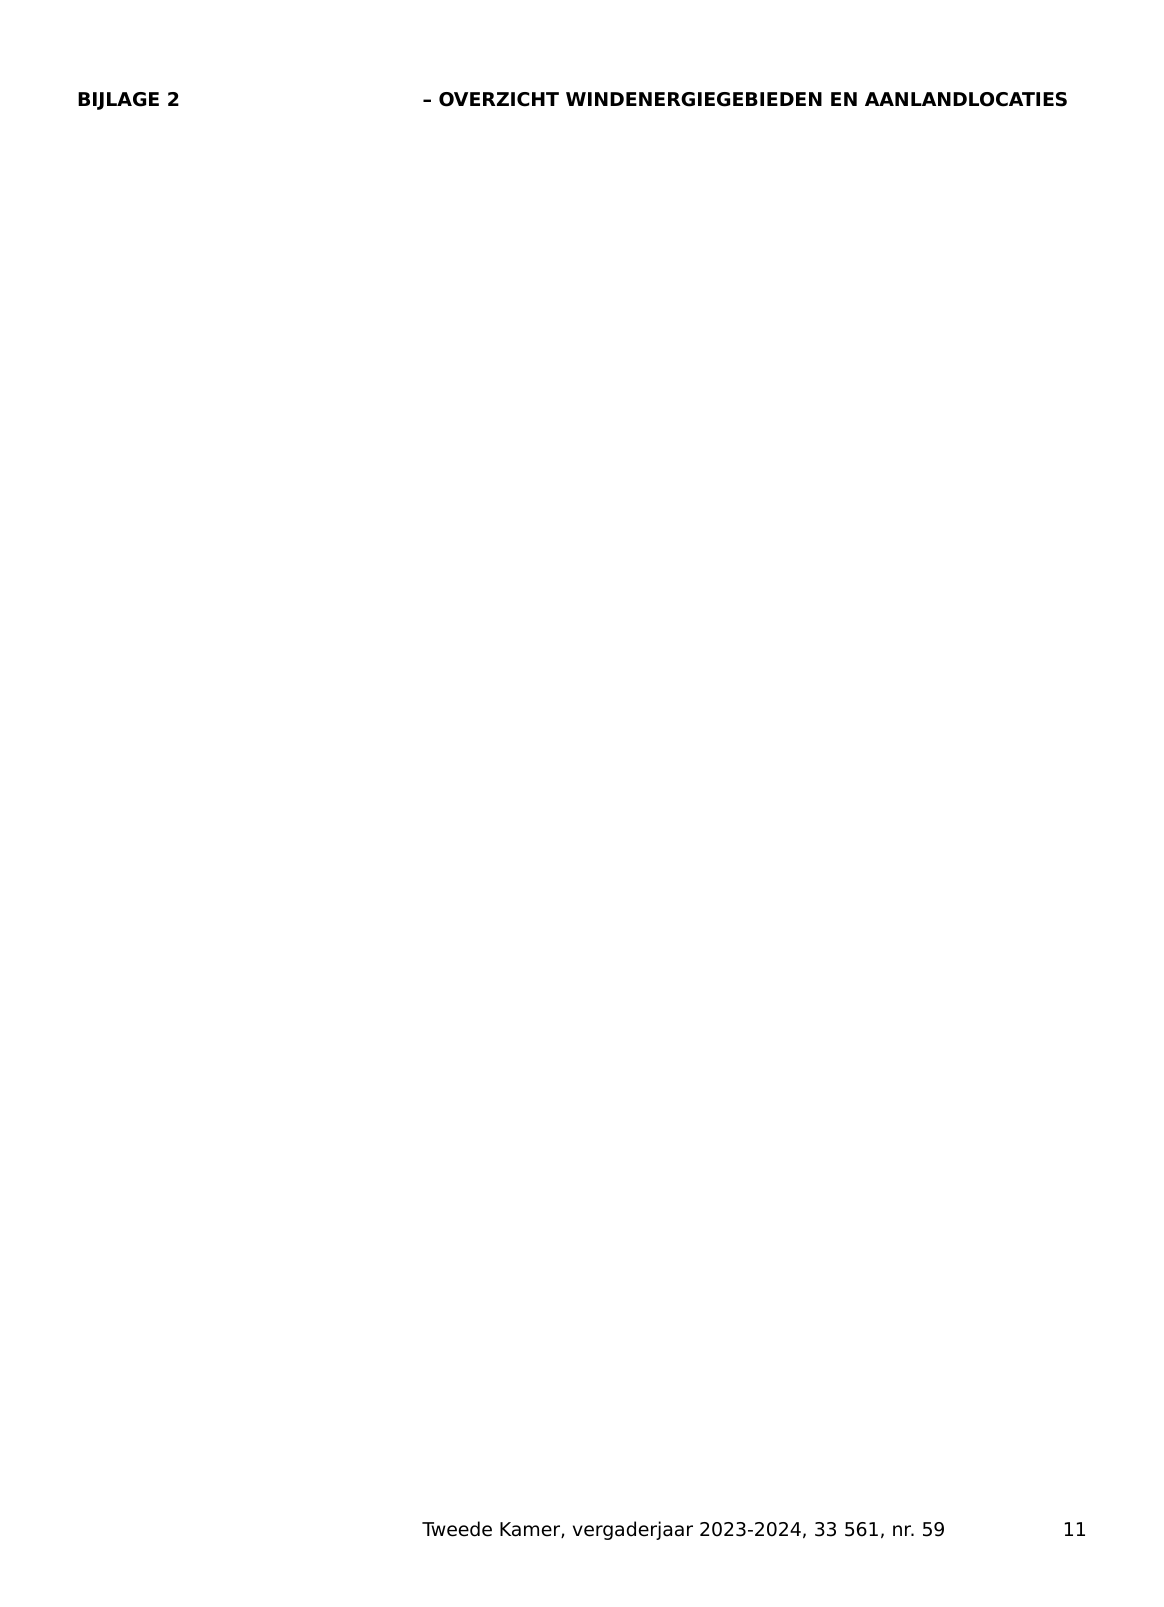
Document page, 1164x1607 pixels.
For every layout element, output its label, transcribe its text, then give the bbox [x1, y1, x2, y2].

subtitle BIJLAGE 2 – OVERZICHT WINDENERGIEGEBIEDEN EN AANLANDLOCATIES [77, 89, 1087, 111]
